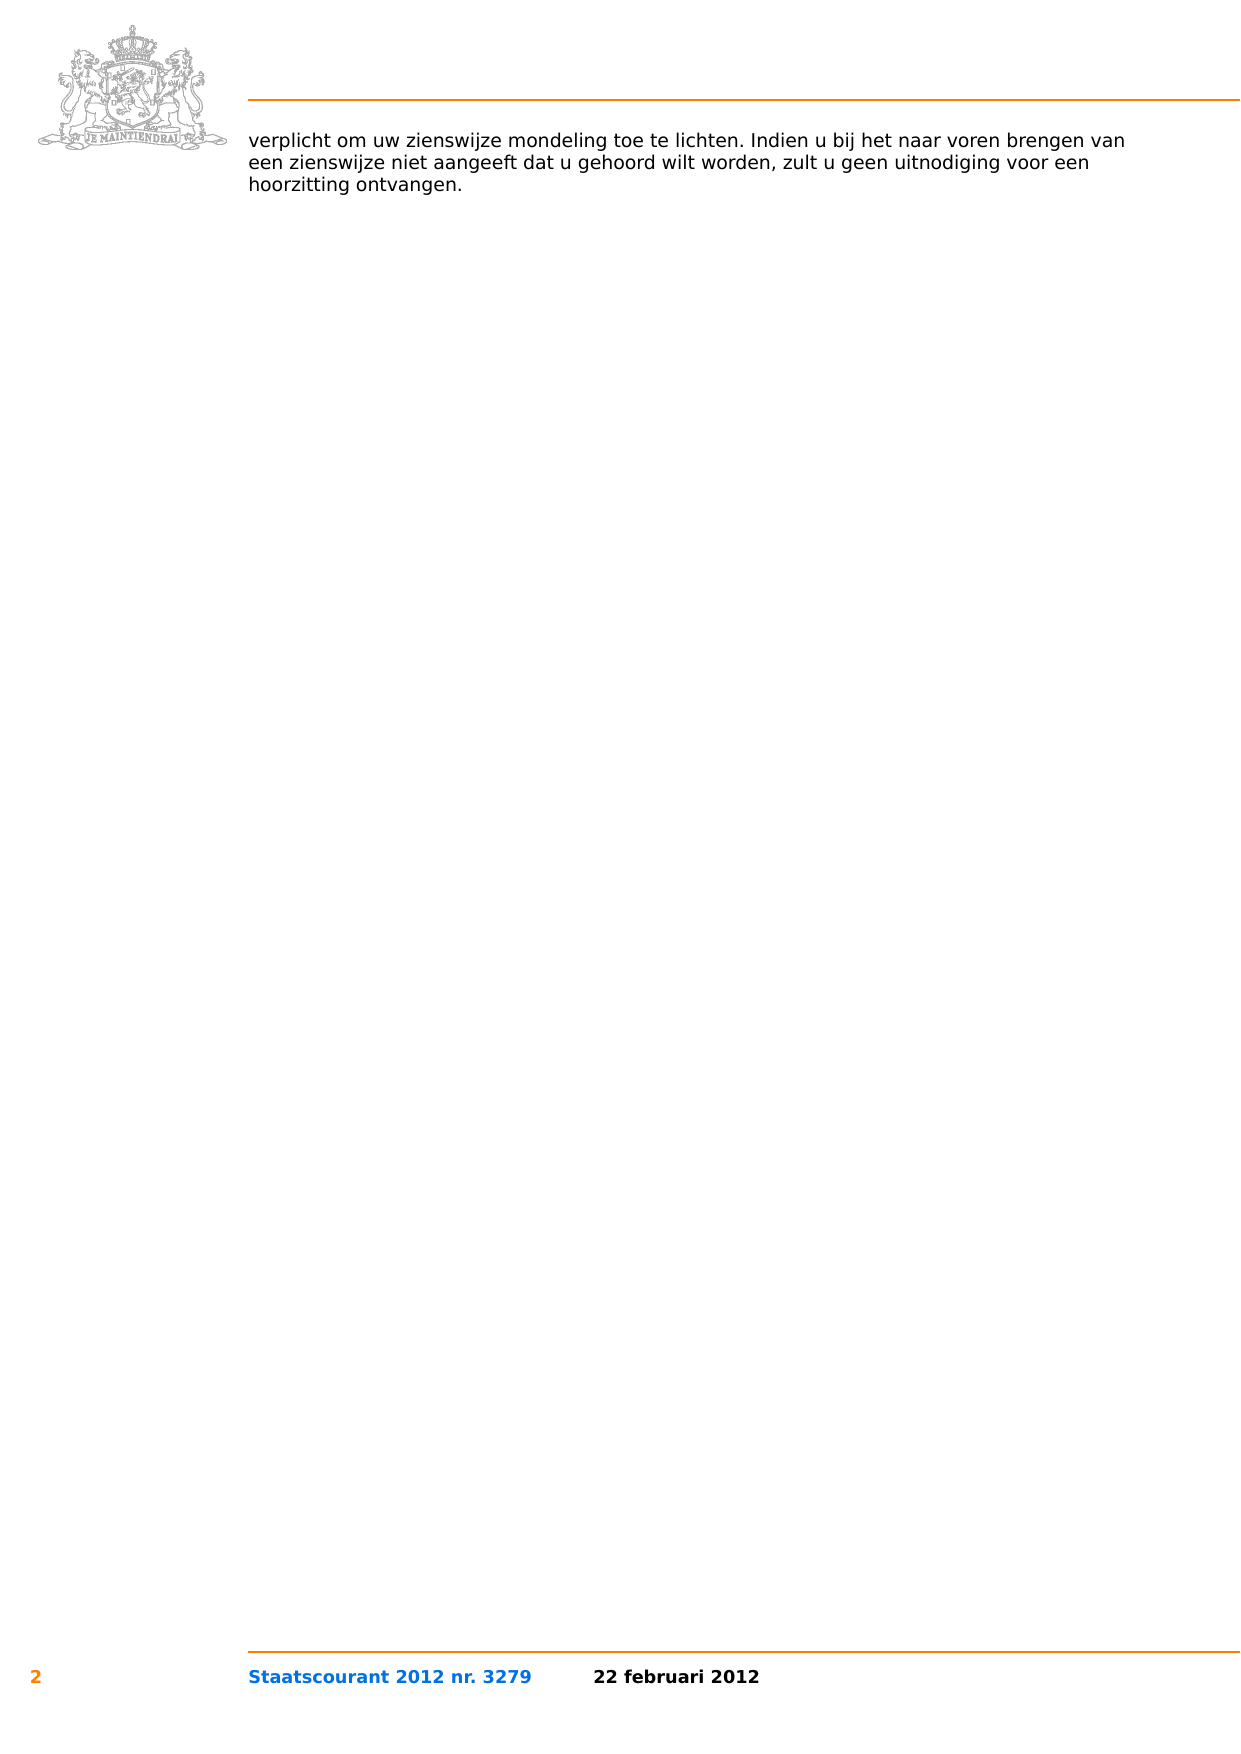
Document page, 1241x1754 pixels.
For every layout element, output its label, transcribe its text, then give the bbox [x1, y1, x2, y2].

picture [38, 25, 227, 150]
text verplicht om uw zienswijze mondeling toe te lichten. Indien u bij het naar voren brengen van een zienswijze niet aangeeft dat u gehoord wilt worden, zult u geen uitnodiging voor een hoorzitting ontvangen. [248, 130, 1163, 196]
